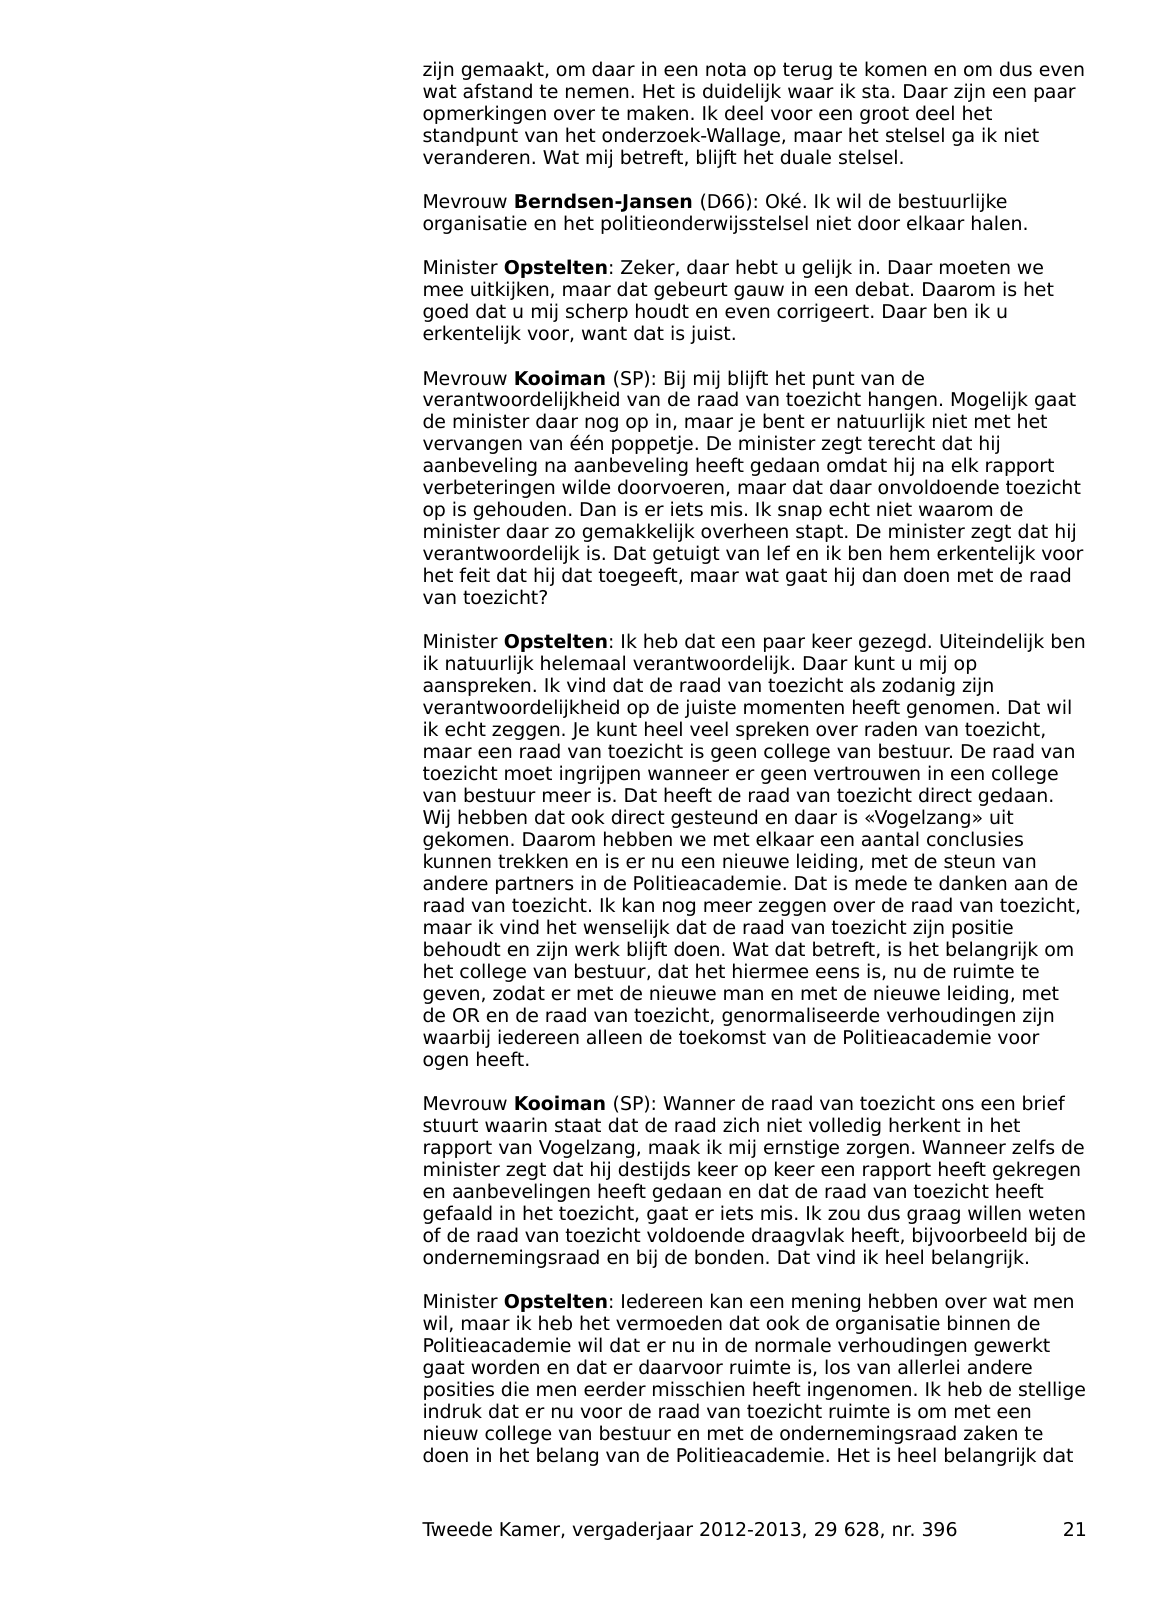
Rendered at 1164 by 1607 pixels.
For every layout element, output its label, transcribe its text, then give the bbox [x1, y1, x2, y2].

text Minister Opstelten: Iedereen kan een mening hebben over wat men wil, maar ik heb het vermoeden dat ook de organisatie binnen de Politieacademie wil dat er nu in de normale verhoudingen gewerkt gaat worden en dat er daarvoor ruimte is, los van allerlei andere posities die men eerder misschien heeft ingenomen. Ik heb de stellige indruk dat er nu voor de raad van toezicht ruimte is om met een nieuw college van bestuur en met de ondernemingsraad zaken te doen in het belang van de Politieacademie. Het is heel belangrijk dat [422, 1291, 1087, 1467]
text Minister Opstelten: Ik heb dat een paar keer gezegd. Uiteindelijk ben ik natuurlijk helemaal verantwoordelijk. Daar kunt u mij op aanspreken. Ik vind dat de raad van toezicht als zodanig zijn verantwoordelijkheid op de juiste momenten heeft genomen. Dat wil ik echt zeggen. Je kunt heel veel spreken over raden van toezicht, maar een raad van toezicht is geen college van bestuur. De raad van toezicht moet ingrijpen wanneer er geen vertrouwen in een college van bestuur meer is. Dat heeft de raad van toezicht direct gedaan. Wij hebben dat ook direct gesteund en daar is «Vogelzang» uit gekomen. Daarom hebben we met elkaar een aantal conclusies kunnen trekken en is er nu een nieuwe leiding, met de steun van andere partners in de Politieacademie. Dat is mede te danken aan de raad van toezicht. Ik kan nog meer zeggen over de raad van toezicht, maar ik vind het wenselijk dat de raad van toezicht zijn positie behoudt en zijn werk blijft doen. Wat dat betreft, is het belangrijk om het college van bestuur, dat het hiermee eens is, nu de ruimte te geven, zodat er met de nieuwe man en met de nieuwe leiding, met de OR en de raad van toezicht, genormaliseerde verhoudingen zijn waarbij iedereen alleen de toekomst van de Politieacademie voor ogen heeft. [422, 631, 1087, 1071]
text Mevrouw Kooiman (SP): Bij mij blijft het punt van de verantwoordelijkheid van de raad van toezicht hangen. Mogelijk gaat de minister daar nog op in, maar je bent er natuurlijk niet met het vervangen van één poppetje. De minister zegt terecht dat hij aanbeveling na aanbeveling heeft gedaan omdat hij na elk rapport verbeteringen wilde doorvoeren, maar dat daar onvoldoende toezicht op is gehouden. Dan is er iets mis. Ik snap echt niet waarom de minister daar zo gemakkelijk overheen stapt. De minister zegt dat hij verantwoordelijk is. Dat getuigt van lef en ik ben hem erkentelijk voor het feit dat hij dat toegeeft, maar wat gaat hij dan doen met de raad van toezicht? [422, 367, 1087, 609]
text Minister Opstelten: Zeker, daar hebt u gelijk in. Daar moeten we mee uitkijken, maar dat gebeurt gauw in een debat. Daarom is het goed dat u mij scherp houdt en even corrigeert. Daar ben ik u erkentelijk voor, want dat is juist. [422, 257, 1087, 345]
text Mevrouw Kooiman (SP): Wanner de raad van toezicht ons een brief stuurt waarin staat dat de raad zich niet volledig herkent in het rapport van Vogelzang, maak ik mij ernstige zorgen. Wanneer zelfs de minister zegt dat hij destijds keer op keer een rapport heeft gekregen en aanbevelingen heeft gedaan en dat de raad van toezicht heeft gefaald in het toezicht, gaat er iets mis. Ik zou dus graag willen weten of de raad van toezicht voldoende draagvlak heeft, bijvoorbeeld bij de ondernemingsraad en bij de bonden. Dat vind ik heel belangrijk. [422, 1093, 1087, 1269]
text zijn gemaakt, om daar in een nota op terug te komen en om dus even wat afstand te nemen. Het is duidelijk waar ik sta. Daar zijn een paar opmerkingen over te maken. Ik deel voor een groot deel het standpunt van het onderzoek-Wallage, maar het stelsel ga ik niet veranderen. Wat mij betreft, blijft het duale stelsel. [422, 59, 1087, 169]
text Mevrouw Berndsen-Jansen (D66): Oké. Ik wil de bestuurlijke organisatie en het politieonderwijsstelsel niet door elkaar halen. [422, 191, 1087, 235]
